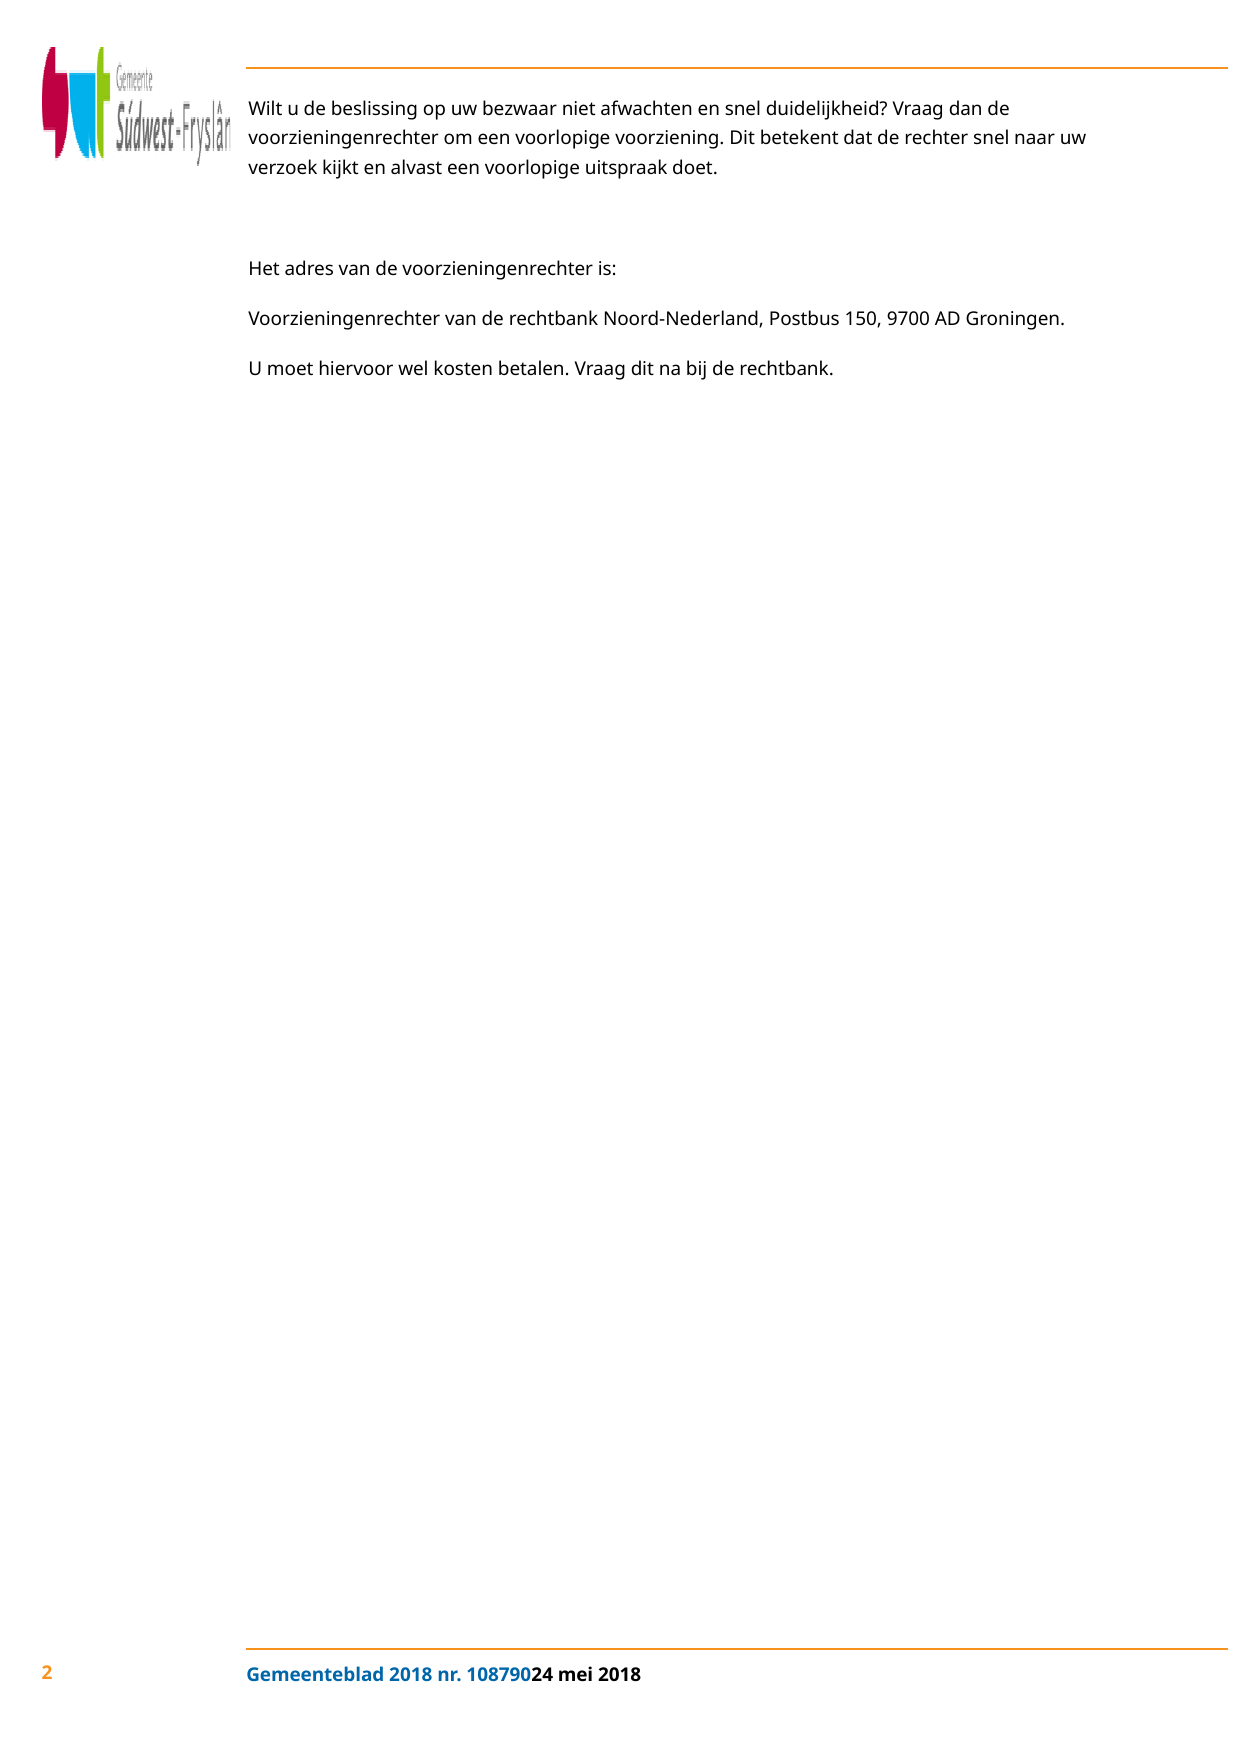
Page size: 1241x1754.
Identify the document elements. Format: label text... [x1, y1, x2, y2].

picture [41, 47, 231, 172]
text Het adres van de voorzieningenrechter is: [248, 255, 1152, 281]
text U moet hiervoor wel kosten betalen. Vraag dit na bij de rechtbank. [248, 356, 1152, 381]
text Voorzieningenrechter van de rechtbank Noord-Nederland, Postbus 150, 9700 AD Groningen. [248, 305, 1152, 331]
text Wilt u de beslissing op uw bezwaar niet afwachten en snel duidelijkheid? Vraag dan de voorzieningenrechter om een voorlopige voorziening. Dit betekent dat de rechter snel naar uw verzoek kijkt en alvast een voorlopige uitspraak doet. [248, 95, 1152, 180]
